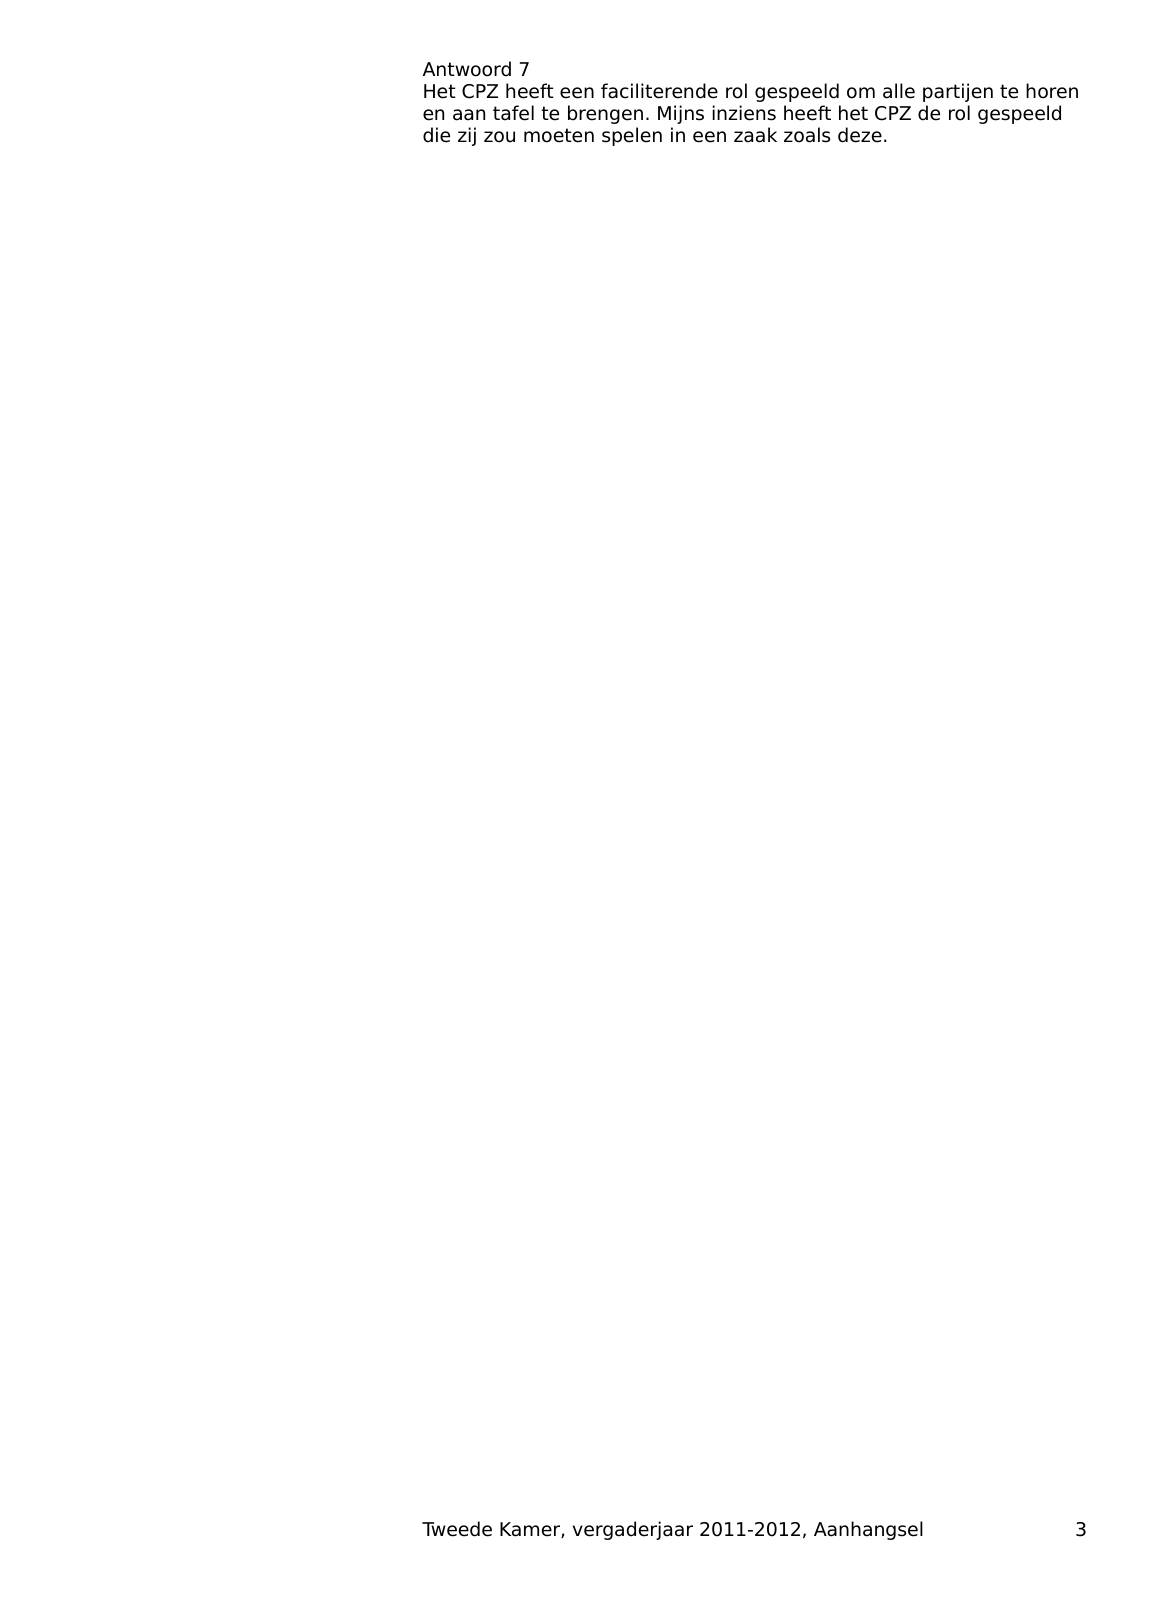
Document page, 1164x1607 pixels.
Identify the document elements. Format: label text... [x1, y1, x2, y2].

text Antwoord 7 [422, 59, 1087, 81]
text Het CPZ heeft een faciliterende rol gespeeld om alle partijen te horen en aan tafel te brengen. Mijns inziens heeft het CPZ de rol gespeeld die zij zou moeten spelen in een zaak zoals deze. [422, 81, 1087, 147]
